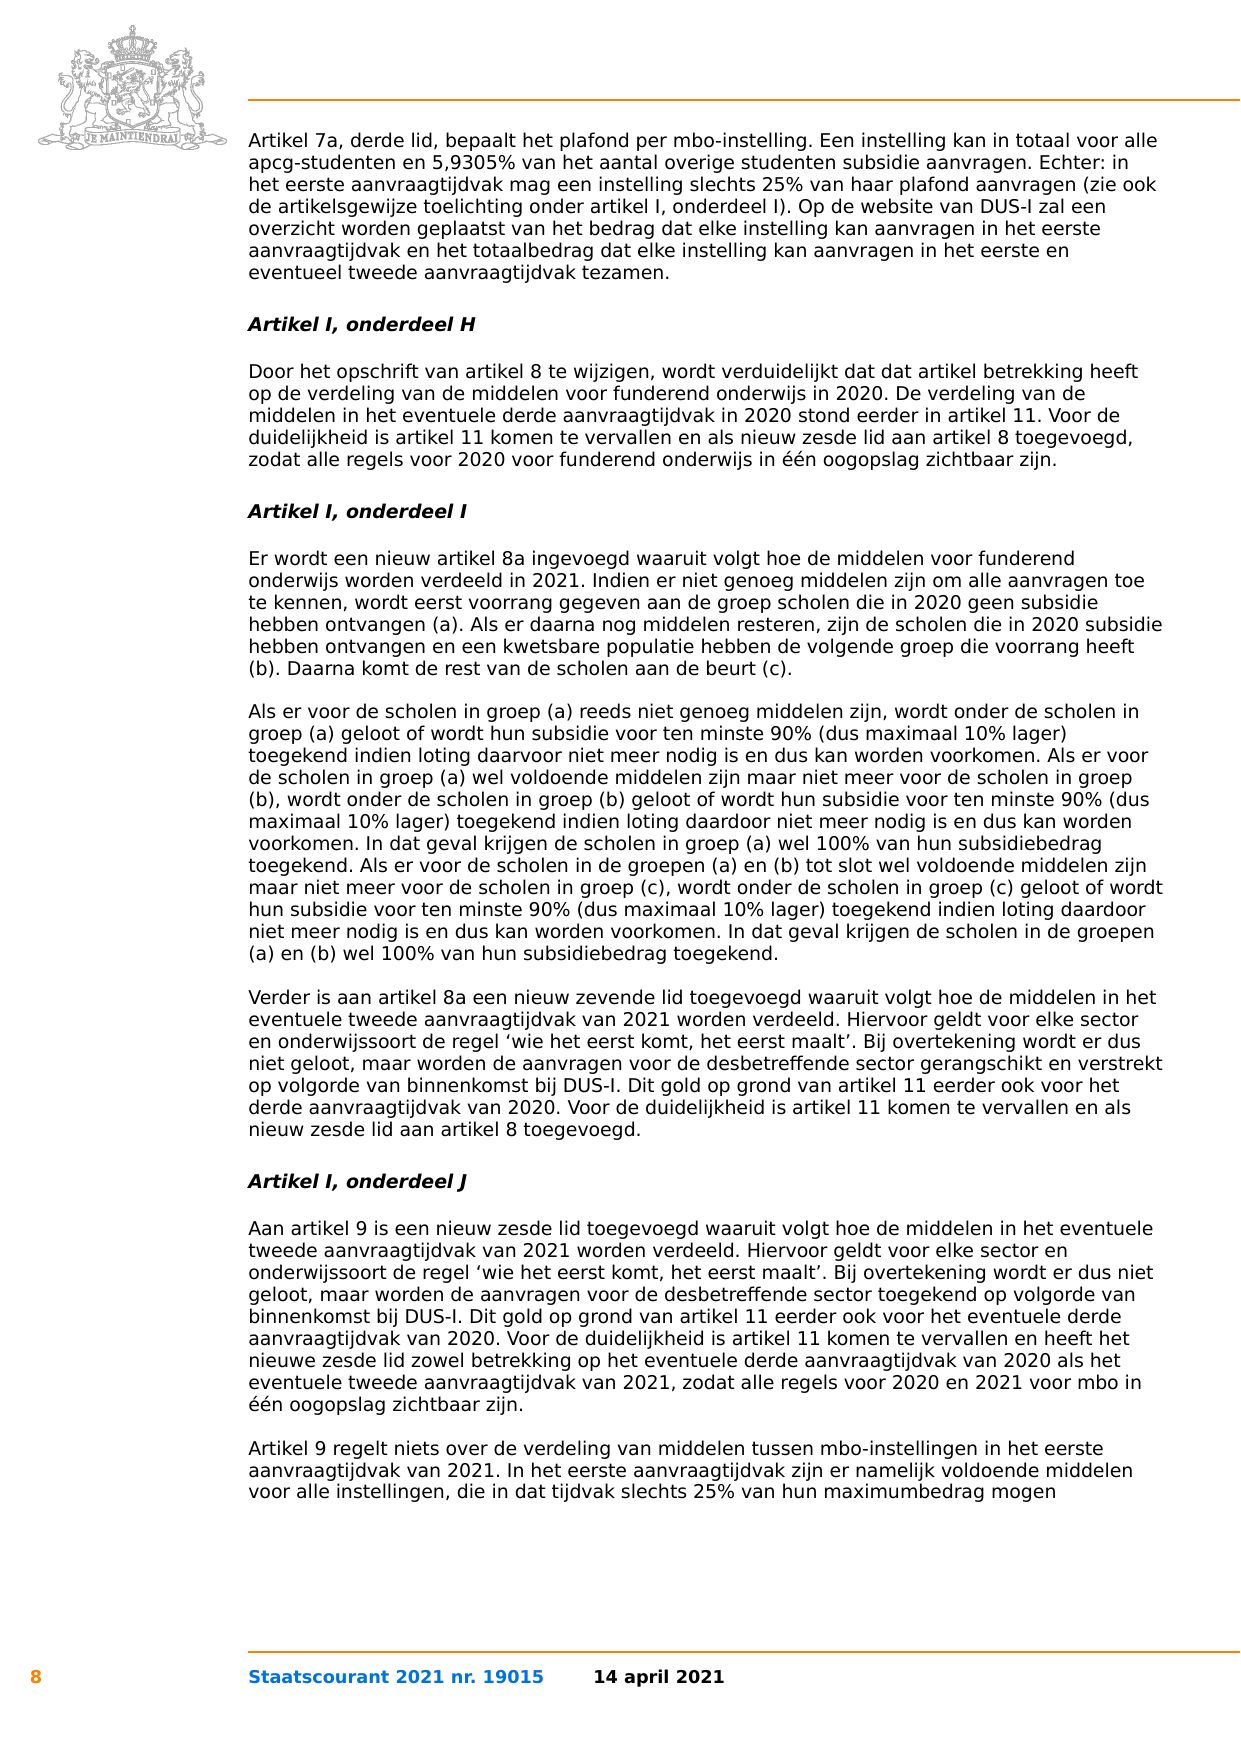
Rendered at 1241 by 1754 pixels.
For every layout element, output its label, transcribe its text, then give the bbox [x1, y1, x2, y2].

subtitle Artikel I, onderdeel H [248, 314, 1163, 336]
text Er wordt een nieuw artikel 8a ingevoegd waaruit volgt hoe de middelen voor funderend onderwijs worden verdeeld in 2021. Indien er niet genoeg middelen zijn om alle aanvragen toe te kennen, wordt eerst voorrang gegeven aan de groep scholen die in 2020 geen subsidie hebben ontvangen (a). Als er daarna nog middelen resteren, zijn de scholen die in 2020 subsidie hebben ontvangen en een kwetsbare populatie hebben de volgende groep die voorrang heeft (b). Daarna komt de rest van de scholen aan de beurt (c). [248, 548, 1163, 679]
text Verder is aan artikel 8a een nieuw zevende lid toegevoegd waaruit volgt hoe de middelen in het eventuele tweede aanvraagtijdvak van 2021 worden verdeeld. Hiervoor geldt voor elke sector en onderwijssoort de regel ‘wie het eerst komt, het eerst maalt’. Bij overtekening wordt er dus niet geloot, maar worden de aanvragen voor de desbetreffende sector gerangschikt en verstrekt op volgorde van binnenkomst bij DUS-I. Dit gold op grond van artikel 11 eerder ook voor het derde aanvraagtijdvak van 2020. Voor de duidelijkheid is artikel 11 komen te vervallen en als nieuw zesde lid aan artikel 8 toegevoegd. [248, 987, 1163, 1141]
text Artikel 9 regelt niets over de verdeling van middelen tussen mbo-instellingen in het eerste aanvraagtijdvak van 2021. In het eerste aanvraagtijdvak zijn er namelijk voldoende middelen voor alle instellingen, die in dat tijdvak slechts 25% van hun maximumbedrag mogen [248, 1437, 1163, 1503]
text Artikel 7a, derde lid, bepaalt het plafond per mbo-instelling. Een instelling kan in totaal voor alle apcg-studenten en 5,9305% van het aantal overige studenten subsidie aanvragen. Echter: in het eerste aanvraagtijdvak mag een instelling slechts 25% van haar plafond aanvragen (zie ook de artikelsgewijze toelichting onder artikel I, onderdeel I). Op de website van DUS-I zal een overzicht worden geplaatst van het bedrag dat elke instelling kan aanvragen in het eerste aanvraagtijdvak en het totaalbedrag dat elke instelling kan aanvragen in het eerste en eventueel tweede aanvraagtijdvak tezamen. [248, 130, 1163, 284]
picture [38, 25, 227, 150]
subtitle Artikel I, onderdeel J [248, 1171, 1163, 1193]
text Als er voor de scholen in groep (a) reeds niet genoeg middelen zijn, wordt onder de scholen in groep (a) geloot of wordt hun subsidie voor ten minste 90% (dus maximaal 10% lager) toegekend indien loting daarvoor niet meer nodig is en dus kan worden voorkomen. Als er voor de scholen in groep (a) wel voldoende middelen zijn maar niet meer voor de scholen in groep (b), wordt onder de scholen in groep (b) geloot of wordt hun subsidie voor ten minste 90% (dus maximaal 10% lager) toegekend indien loting daardoor niet meer nodig is en dus kan worden voorkomen. In dat geval krijgen de scholen in groep (a) wel 100% van hun subsidiebedrag toegekend. Als er voor de scholen in de groepen (a) en (b) tot slot wel voldoende middelen zijn maar niet meer voor de scholen in groep (c), wordt onder de scholen in groep (c) geloot of wordt hun subsidie voor ten minste 90% (dus maximaal 10% lager) toegekend indien loting daardoor niet meer nodig is en dus kan worden voorkomen. In dat geval krijgen de scholen in de groepen (a) en (b) wel 100% van hun subsidiebedrag toegekend. [248, 701, 1163, 965]
text Door het opschrift van artikel 8 te wijzigen, wordt verduidelijkt dat dat artikel betrekking heeft op de verdeling van de middelen voor funderend onderwijs in 2020. De verdeling van de middelen in het eventuele derde aanvraagtijdvak in 2020 stond eerder in artikel 11. Voor de duidelijkheid is artikel 11 komen te vervallen en als nieuw zesde lid aan artikel 8 toegevoegd, zodat alle regels voor 2020 voor funderend onderwijs in één oogopslag zichtbaar zijn. [248, 361, 1163, 471]
text Aan artikel 9 is een nieuw zesde lid toegevoegd waaruit volgt hoe de middelen in het eventuele tweede aanvraagtijdvak van 2021 worden verdeeld. Hiervoor geldt voor elke sector en onderwijssoort de regel ‘wie het eerst komt, het eerst maalt’. Bij overtekening wordt er dus niet geloot, maar worden de aanvragen voor de desbetreffende sector toegekend op volgorde van binnenkomst bij DUS-I. Dit gold op grond van artikel 11 eerder ook voor het eventuele derde aanvraagtijdvak van 2020. Voor de duidelijkheid is artikel 11 komen te vervallen en heeft het nieuwe zesde lid zowel betrekking op het eventuele derde aanvraagtijdvak van 2020 als het eventuele tweede aanvraagtijdvak van 2021, zodat alle regels voor 2020 en 2021 voor mbo in één oogopslag zichtbaar zijn. [248, 1218, 1163, 1416]
subtitle Artikel I, onderdeel I [248, 501, 1163, 523]
